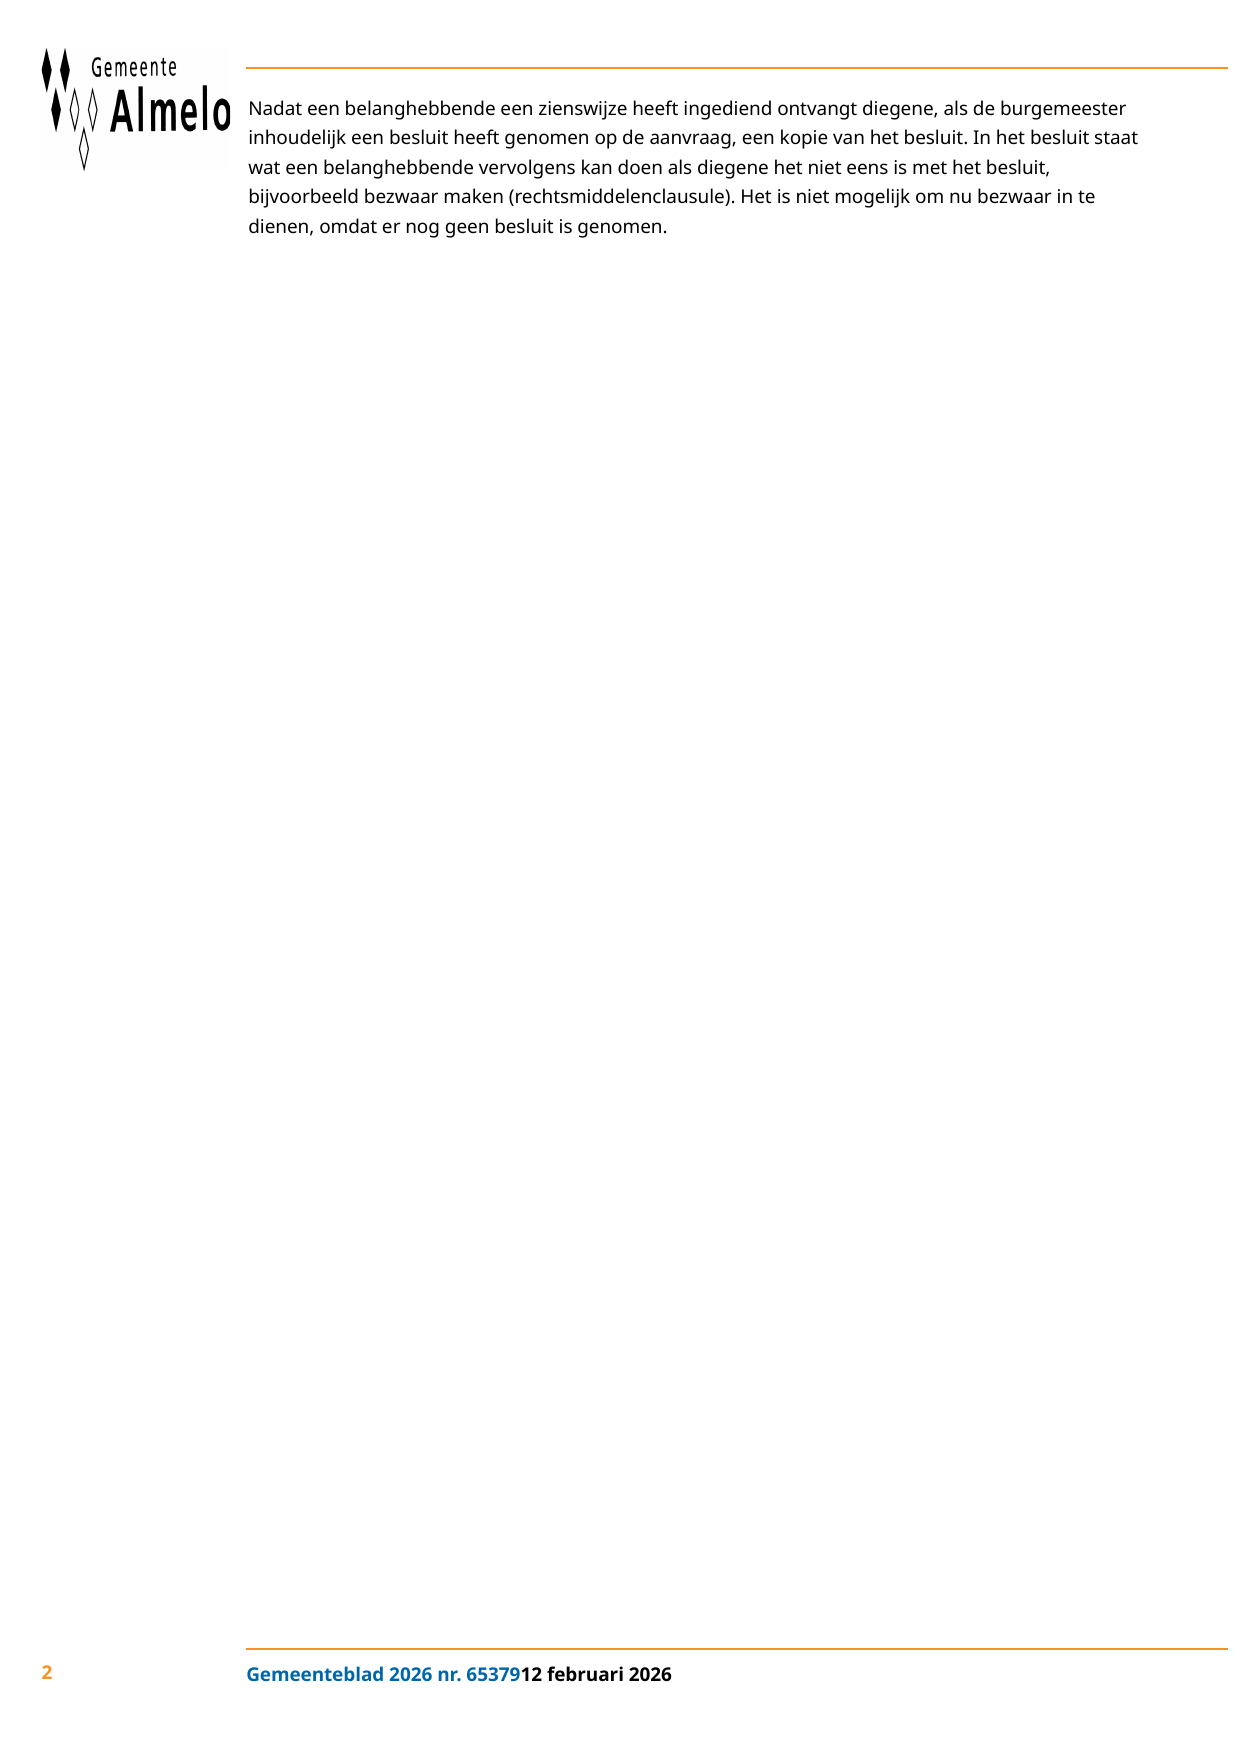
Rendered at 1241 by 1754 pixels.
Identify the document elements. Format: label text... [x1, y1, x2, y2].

picture [41, 47, 231, 172]
text Nadat een belanghebbende een zienswijze heeft ingediend ontvangt diegene, als de burgemeester inhoudelijk een besluit heeft genomen op de aanvraag, een kopie van het besluit. In het besluit staat wat een belanghebbende vervolgens kan doen als diegene het niet eens is met het besluit, bijvoorbeeld bezwaar maken (rechtsmiddelenclausule). Het is niet mogelijk om nu bezwaar in te dienen, omdat er nog geen besluit is genomen. [248, 95, 1152, 239]
